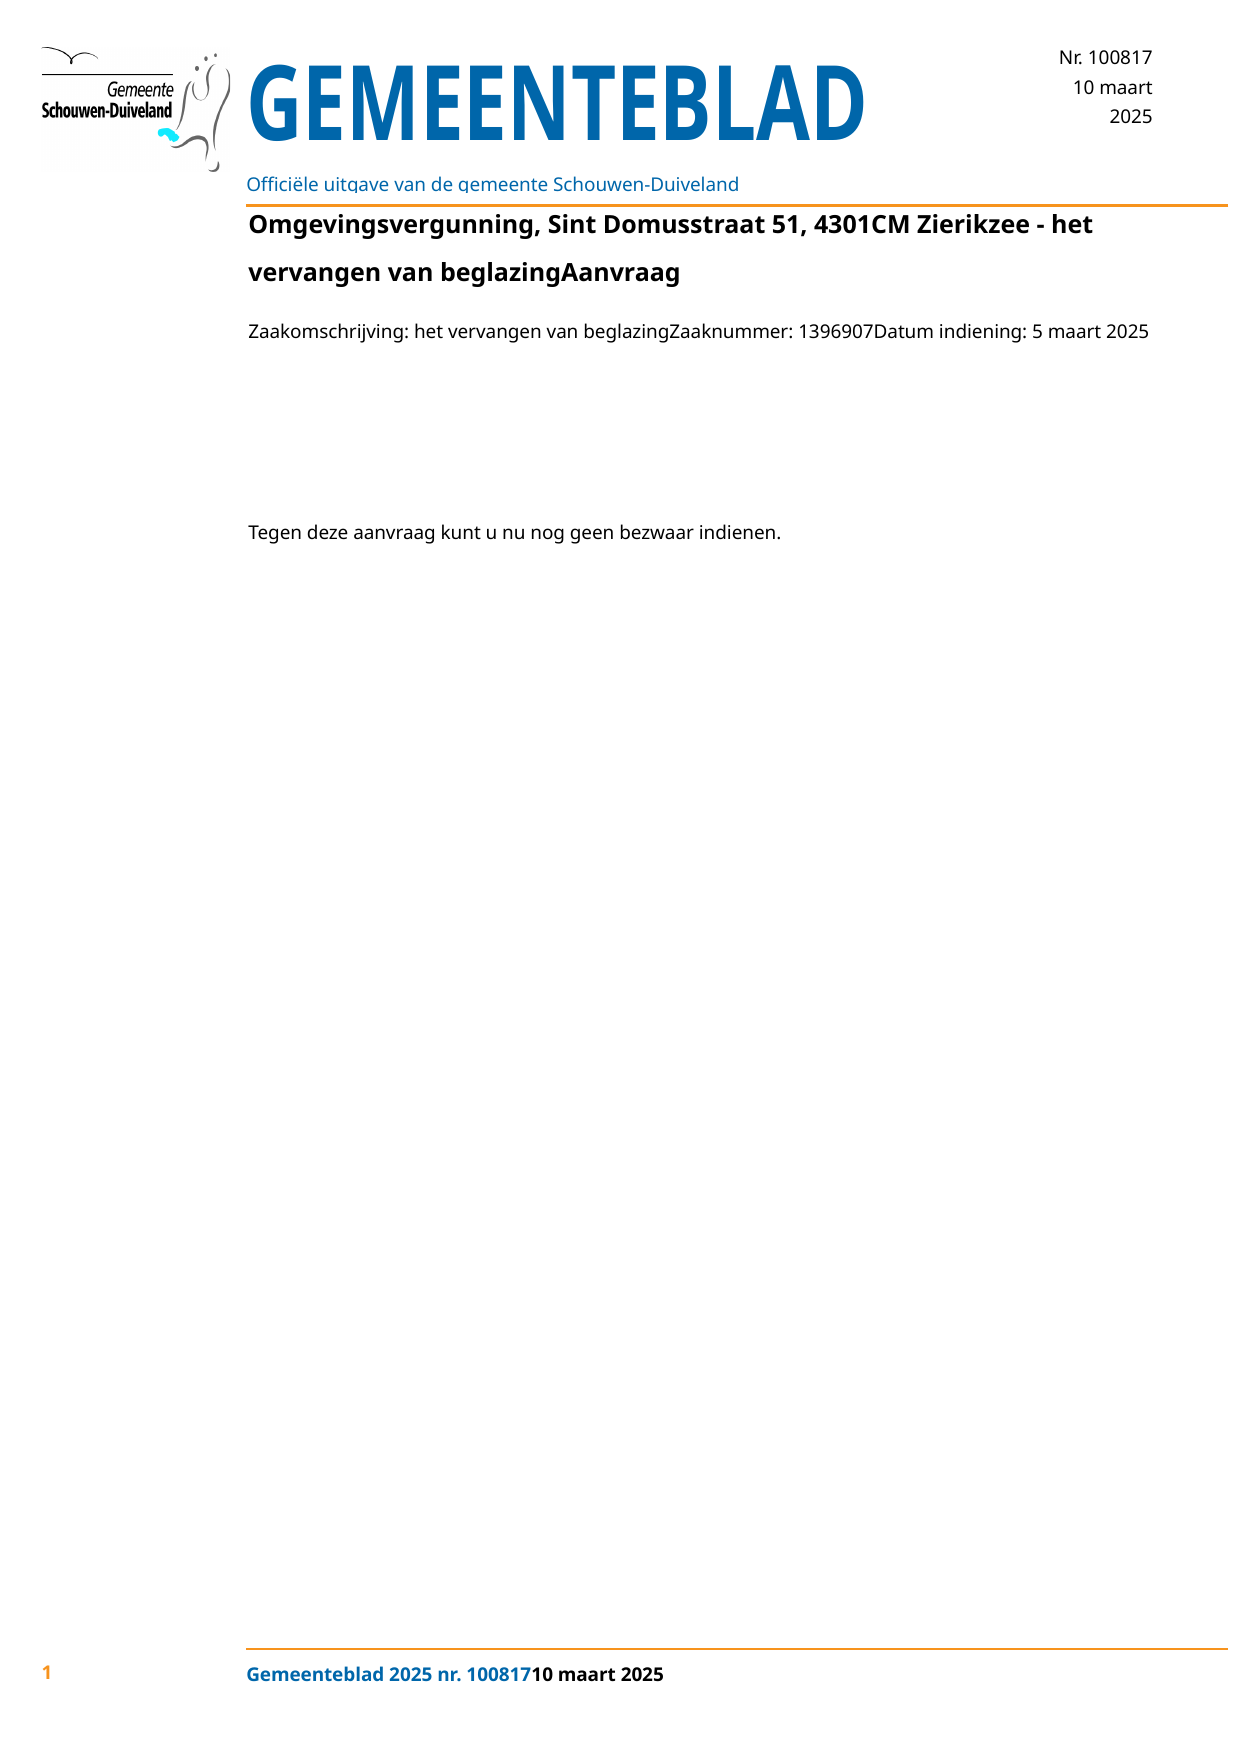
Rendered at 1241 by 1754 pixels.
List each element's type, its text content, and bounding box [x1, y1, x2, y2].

picture [41, 47, 231, 172]
text Tegen deze aanvraag kunt u nu nog geen bezwaar indienen. [248, 519, 1152, 545]
text Zaakomschrijving: het vervangen van beglazingZaaknummer: 1396907Datum indiening: 5 maart 2025 [248, 318, 1152, 344]
text Omgevingsvergunning, Sint Domusstraat 51, 4301CM Zierikzee - het vervangen van beglazingAanvraag [248, 207, 1152, 288]
